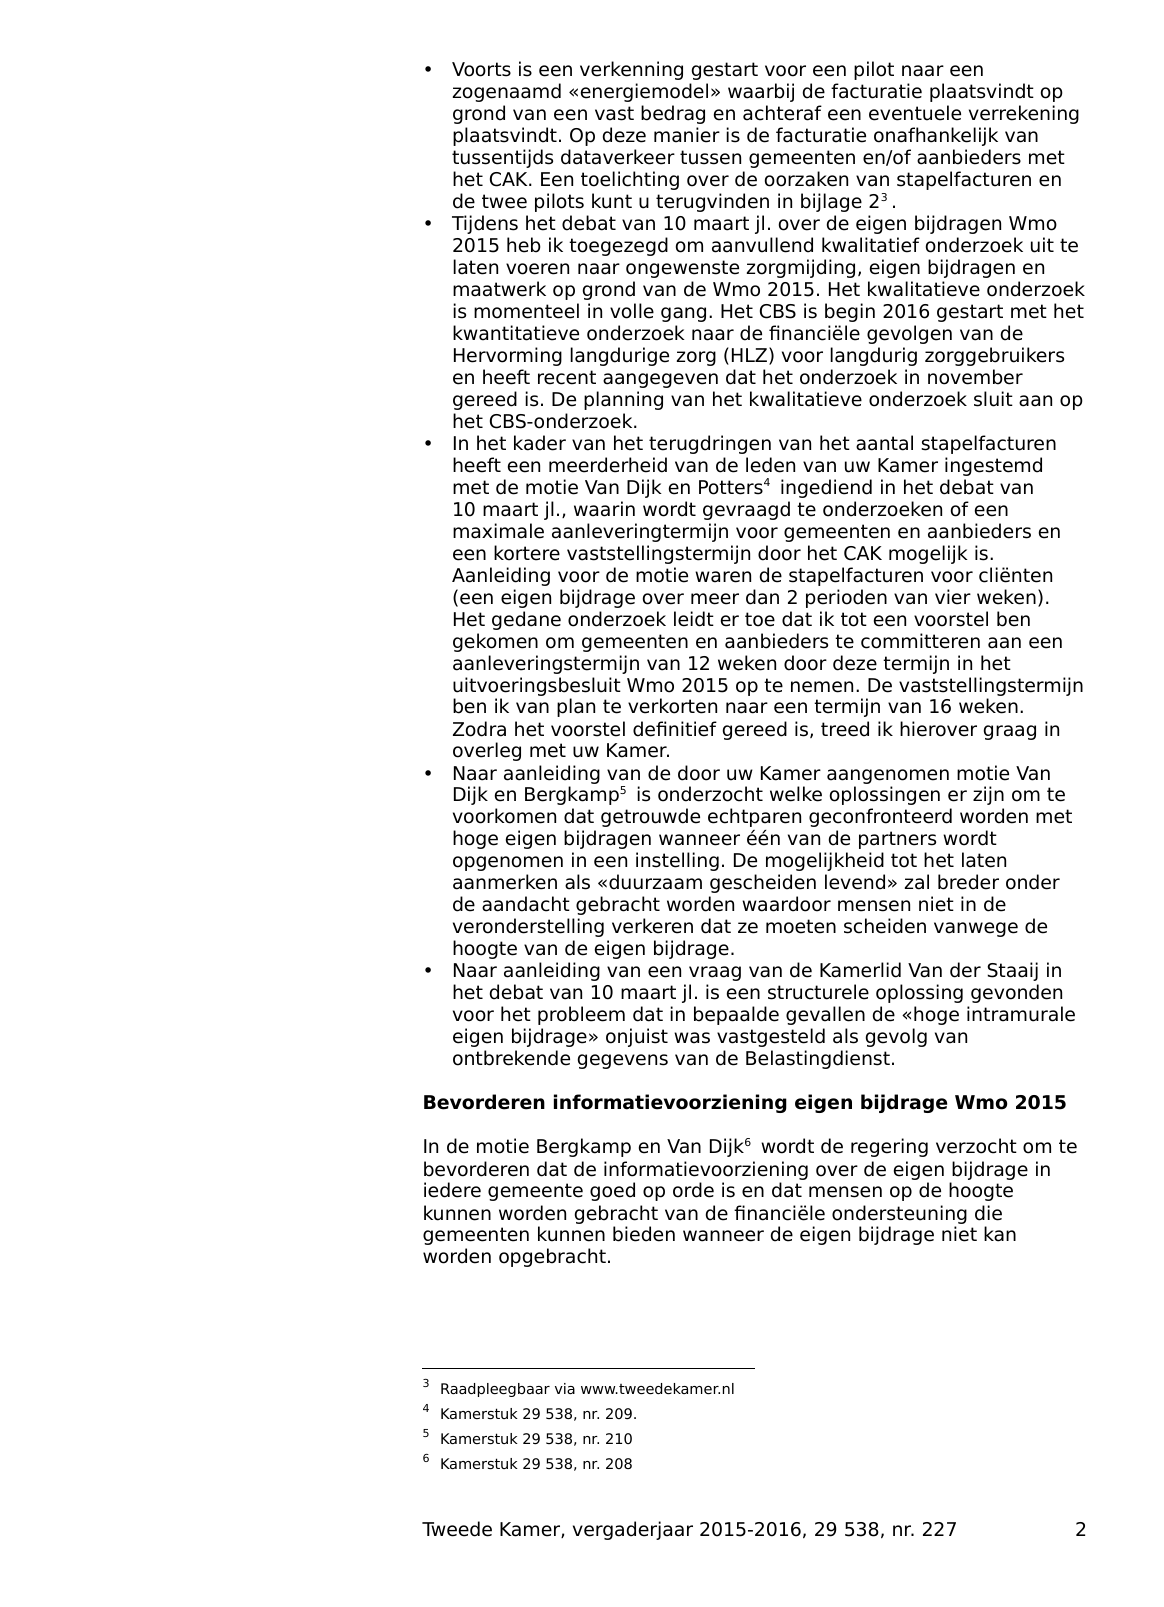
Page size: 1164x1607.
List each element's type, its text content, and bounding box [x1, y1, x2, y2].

text • Naar aanleiding van een vraag van de Kamerlid Van der Staaij in het debat van 10 maart jl. is een structurele oplossing gevonden voor het probleem dat in bepaalde gevallen de «hoge intramurale eigen bijdrage» onjuist was vastgesteld als gevolg van ontbrekende gegevens van de Belastingdienst. [422, 960, 1087, 1070]
text In de motie Bergkamp en Van Dijk wordt de regering verzocht om te bevorderen dat de informatievoorziening over de eigen bijdrage in iedere gemeente goed op orde is en dat mensen op de hoogte kunnen worden gebracht van de financiële ondersteuning die gemeenten kunnen bieden wanneer de eigen bijdrage niet kan worden opgebracht. [422, 1136, 1087, 1268]
text • In het kader van het terugdringen van het aantal stapelfacturen heeft een meerderheid van de leden van uw Kamer ingestemd met de motie Van Dijk en Potters ingediend in het debat van 10 maart jl., waarin wordt gevraagd te onderzoeken of een maximale aanleveringtermijn voor gemeenten en aanbieders en een kortere vaststellingstermijn door het CAK mogelijk is. Aanleiding voor de motie waren de stapelfacturen voor cliënten (een eigen bijdrage over meer dan 2 perioden van vier weken). Het gedane onderzoek leidt er toe dat ik tot een voorstel ben gekomen om gemeenten en aanbieders te committeren aan een aanleveringstermijn van 12 weken door deze termijn in het uitvoeringsbesluit Wmo 2015 op te nemen. De vaststellingstermijn ben ik van plan te verkorten naar een termijn van 16 weken. Zodra het voorstel definitief gereed is, treed ik hierover graag in overleg met uw Kamer. [422, 433, 1087, 762]
text Kamerstuk 29 538, nr. 209. [422, 1402, 1087, 1424]
text Kamerstuk 29 538, nr. 210 [422, 1427, 1087, 1449]
text Kamerstuk 29 538, nr. 208 [422, 1452, 1087, 1474]
text • Tijdens het debat van 10 maart jl. over de eigen bijdragen Wmo 2015 heb ik toegezegd om aanvullend kwalitatief onderzoek uit te laten voeren naar ongewenste zorgmijding, eigen bijdragen en maatwerk op grond van de Wmo 2015. Het kwalitatieve onderzoek is momenteel in volle gang. Het CBS is begin 2016 gestart met het kwantitatieve onderzoek naar de financiële gevolgen van de Hervorming langdurige zorg (HLZ) voor langdurig zorggebruikers en heeft recent aangegeven dat het onderzoek in november gereed is. De planning van het kwalitatieve onderzoek sluit aan op het CBS-onderzoek. [422, 213, 1087, 433]
text • Voorts is een verkenning gestart voor een pilot naar een zogenaamd «energiemodel» waarbij de facturatie plaatsvindt op grond van een vast bedrag en achteraf een eventuele verrekening plaatsvindt. Op deze manier is de facturatie onafhankelijk van tussentijds dataverkeer tussen gemeenten en/of aanbieders met het CAK. Een toelichting over de oorzaken van stapelfacturen en de twee pilots kunt u terugvinden in bijlage 2. [422, 59, 1087, 213]
subtitle Bevorderen informatievoorziening eigen bijdrage Wmo 2015 [422, 1092, 1087, 1114]
text Raadpleegbaar via www.tweedekamer.nl [422, 1377, 1087, 1399]
text • Naar aanleiding van de door uw Kamer aangenomen motie Van Dijk en Bergkamp is onderzocht welke oplossingen er zijn om te voorkomen dat getrouwde echtparen geconfronteerd worden met hoge eigen bijdragen wanneer één van de partners wordt opgenomen in een instelling. De mogelijkheid tot het laten aanmerken als «duurzaam gescheiden levend» zal breder onder de aandacht gebracht worden waardoor mensen niet in de veronderstelling verkeren dat ze moeten scheiden vanwege de hoogte van de eigen bijdrage. [422, 762, 1087, 960]
